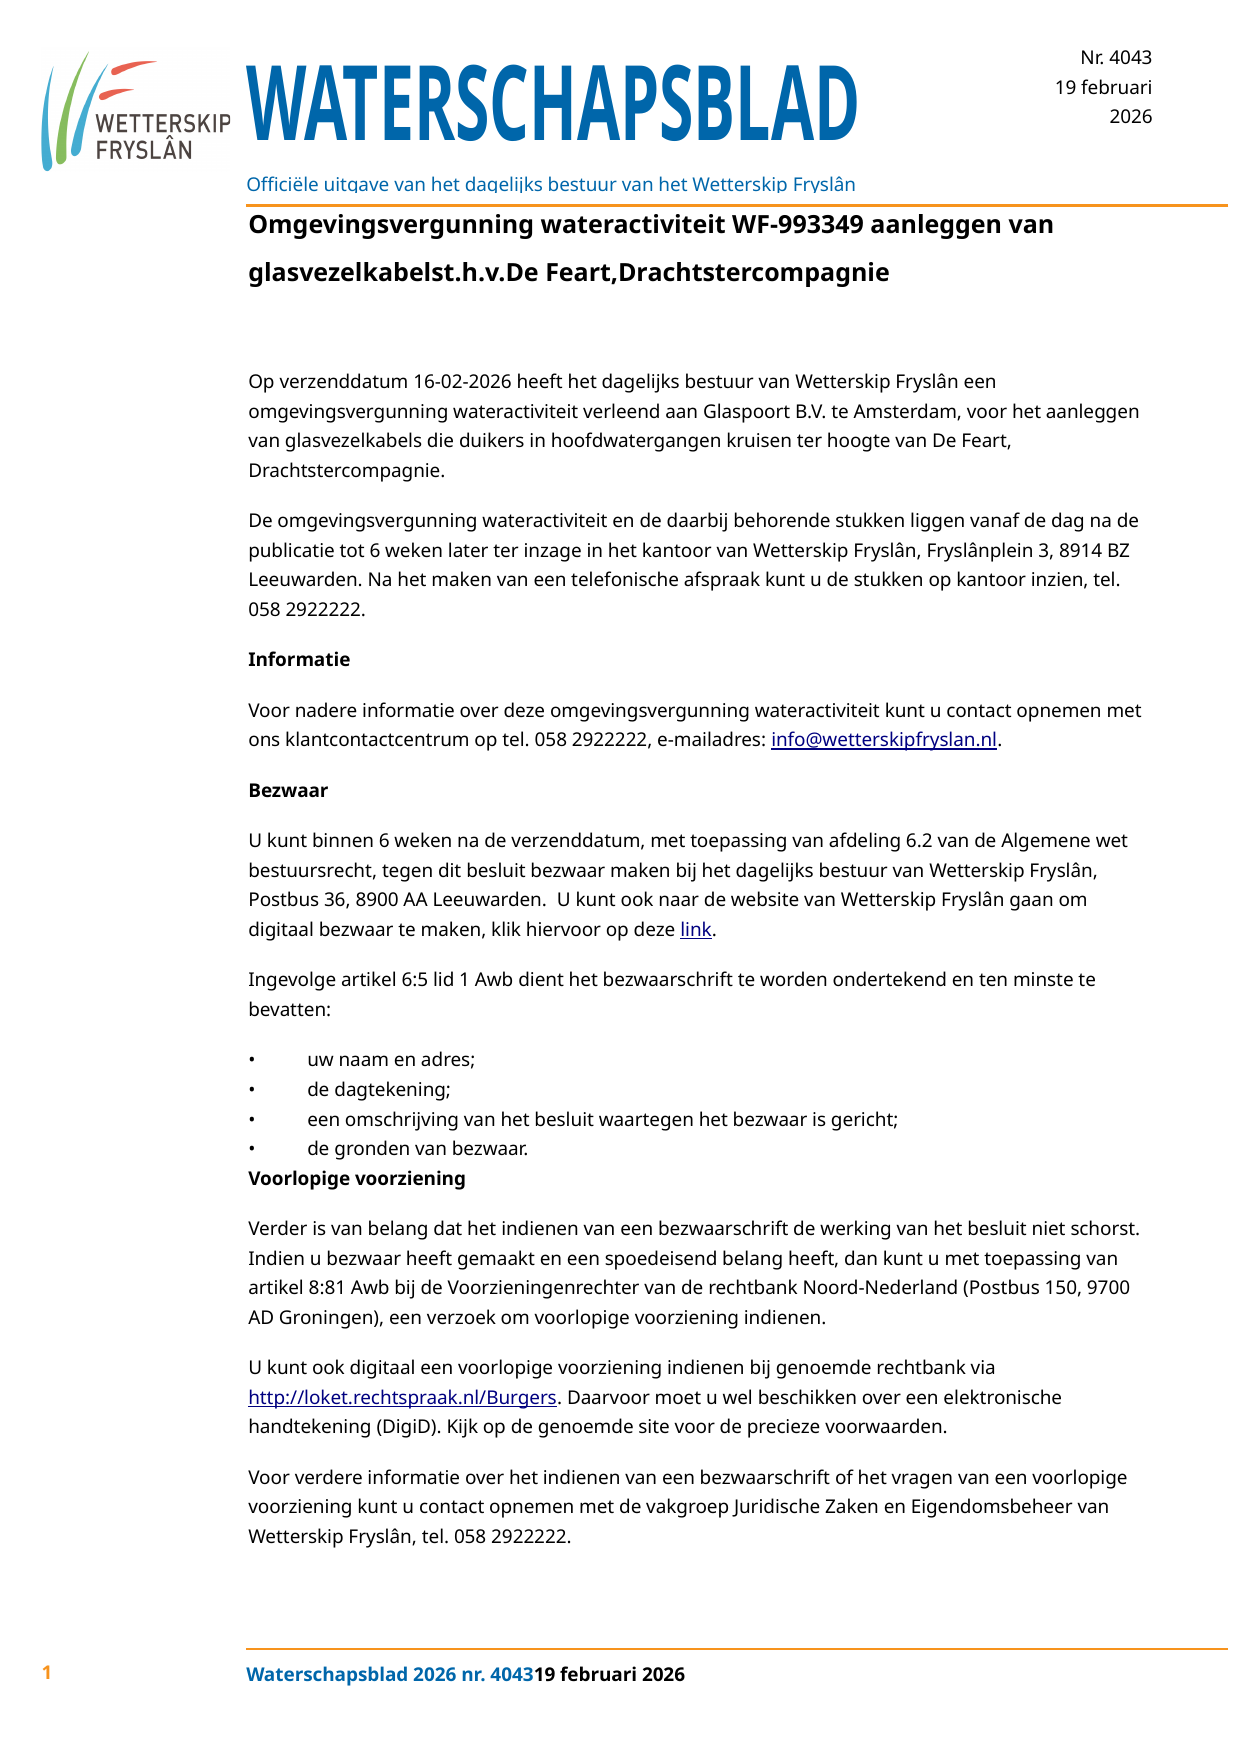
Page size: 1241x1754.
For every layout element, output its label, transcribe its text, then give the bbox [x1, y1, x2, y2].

list de gronden van bezwaar. [248, 1135, 1152, 1161]
text Verder is van belang dat het indienen van een bezwaarschrift de werking van het besluit niet schorst. Indien u bezwaar heeft gemaakt en een spoedeisend belang heeft, dan kunt u met toepassing van artikel 8:81 Awb bij de Voorzieningenrechter van de rechtbank Noord-Nederland (Postbus 150, 9700 AD Groningen), een verzoek om voorlopige voorziening indienen. [248, 1215, 1152, 1330]
text Informatie [248, 647, 1152, 672]
list een omschrijving van het besluit waartegen het bezwaar is gericht; [248, 1106, 1152, 1132]
text Op verzenddatum 16-02-2026 heeft het dagelijks bestuur van Wetterskip Fryslân een omgevingsvergunning wateractiviteit verleend aan Glaspoort B.V. te Amsterdam, voor het aanleggen van glasvezelkabels die duikers in hoofdwatergangen kruisen ter hoogte van De Feart, Drachtstercompagnie. [248, 368, 1152, 483]
text Voorlopige voorziening [248, 1165, 1152, 1191]
picture [41, 47, 231, 172]
text Bezwaar [248, 777, 1152, 803]
text U kunt binnen 6 weken na de verzenddatum, met toepassing van afdeling 6.2 van de Algemene wet bestuursrecht, tegen dit besluit bezwaar maken bij het dagelijks bestuur van Wetterskip Fryslân, Postbus 36, 8900 AA Leeuwarden. U kunt ook naar de website van Wetterskip Fryslân gaan om digitaal bezwaar te maken, klik hiervoor op deze link. [248, 827, 1152, 942]
text Omgevingsvergunning wateractiviteit WF-993349 aanleggen van glasvezelkabelst.h.v.De Feart,Drachtstercompagnie [248, 207, 1152, 288]
text Ingevolge artikel 6:5 lid 1 Awb dient het bezwaarschrift te worden ondertekend en ten minste te bevatten: [248, 967, 1152, 1022]
text De omgevingsvergunning wateractiviteit en de daarbij behorende stukken liggen vanaf de dag na de publicatie tot 6 weken later ter inzage in het kantoor van Wetterskip Fryslân, Fryslânplein 3, 8914 BZ Leeuwarden. Na het maken van een telefonische afspraak kunt u de stukken op kantoor inzien, tel. 058 2922222. [248, 507, 1152, 622]
list uw naam en adres; [248, 1047, 1152, 1072]
text U kunt ook digitaal een voorlopige voorziening indienen bij genoemde rechtbank via http://loket.rechtspraak.nl/Burgers. Daarvoor moet u wel beschikken over een elektronische handtekening (DigiD). Kijk op de genoemde site voor de precieze voorwaarden. [248, 1354, 1152, 1439]
text Voor verdere informatie over het indienen van een bezwaarschrift of het vragen van een voorlopige voorziening kunt u contact opnemen met de vakgroep Juridische Zaken en Eigendomsbeheer van Wetterskip Fryslân, tel. 058 2922222. [248, 1464, 1152, 1549]
text Voor nadere informatie over deze omgevingsvergunning wateractiviteit kunt u contact opnemen met ons klantcontactcentrum op tel. 058 2922222, e-mailadres: info@wetterskipfryslan.nl. [248, 697, 1152, 752]
list de dagtekening; [248, 1076, 1152, 1102]
